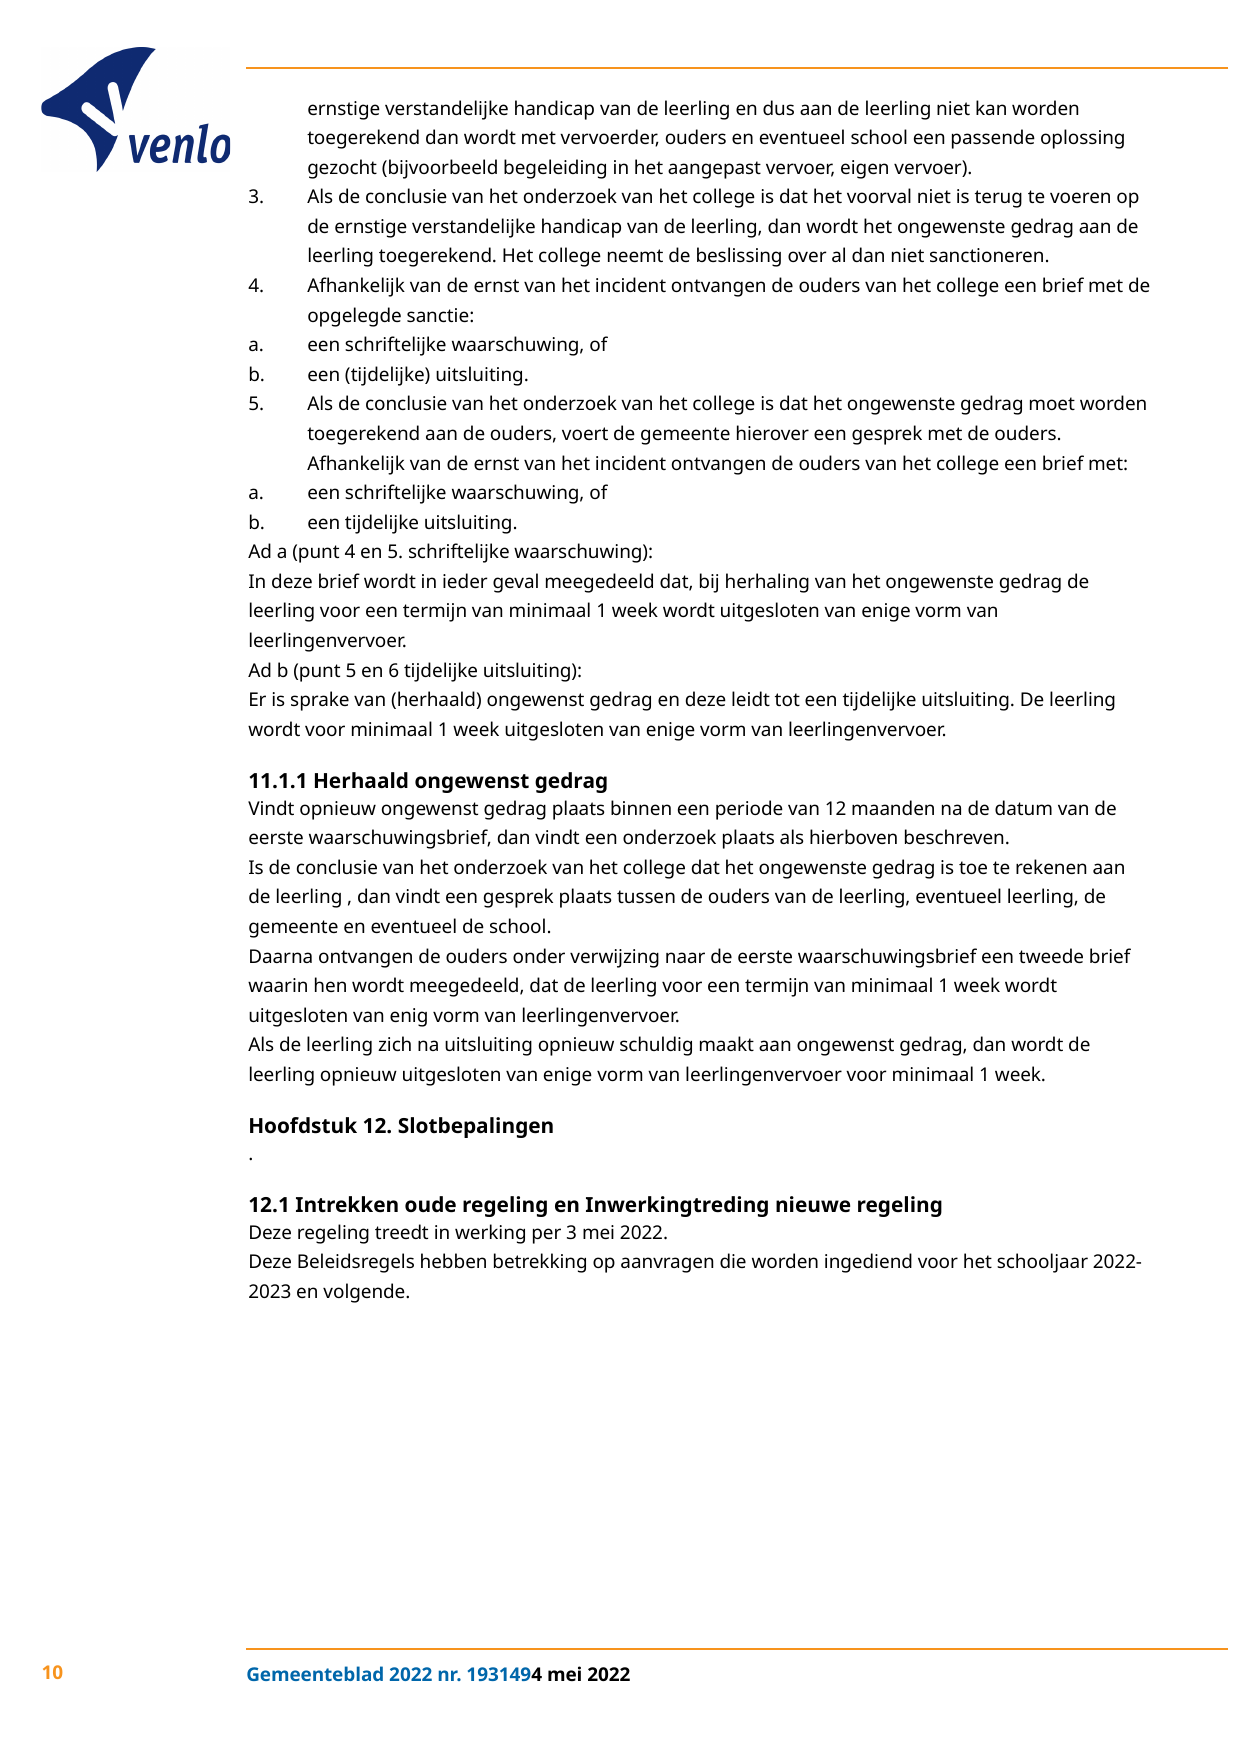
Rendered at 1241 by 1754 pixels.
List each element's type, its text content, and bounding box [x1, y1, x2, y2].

text Ad a (punt 4 en 5. schriftelijke waarschuwing): [248, 538, 1152, 564]
list Als de conclusie van het onderzoek van het college is dat het voorval niet is terug te voeren op de ernstige verstandelijke handicap van de leerling, dan wordt het ongewenste gedrag aan de leerling toegerekend. Het college neemt de beslissing over al dan niet sanctioneren. [248, 183, 1152, 268]
text 12.1 Intrekken oude regeling en Inwerkingtreding nieuwe regeling [248, 1190, 1152, 1219]
text Hoofdstuk 12. Slotbepalingen [248, 1112, 1152, 1140]
text Deze Beleidsregels hebben betrekking op aanvragen die worden ingediend voor het schooljaar 2022-2023 en volgende. [248, 1248, 1152, 1304]
text Daarna ontvangen de ouders onder verwijzing naar de eerste waarschuwingsbrief een tweede brief waarin hen wordt meegedeeld, dat de leerling voor een termijn van minimaal 1 week wordt uitgesloten van enig vorm van leerlingenvervoer. [248, 943, 1152, 1028]
text Als de leerling zich na uitsluiting opnieuw schuldig maakt aan ongewenst gedrag, dan wordt de leerling opnieuw uitgesloten van enige vorm van leerlingenvervoer voor minimaal 1 week. [248, 1032, 1152, 1087]
text Ad b (punt 5 en 6 tijdelijke uitsluiting): [248, 657, 1152, 683]
list een tijdelijke uitsluiting. [248, 509, 1152, 535]
list Afhankelijk van de ernst van het incident ontvangen de ouders van het college een brief met de opgelegde sanctie: [248, 272, 1152, 328]
picture [41, 47, 231, 172]
list een schriftelijke waarschuwing, of [248, 479, 1152, 505]
text Deze regeling treedt in werking per 3 mei 2022. [248, 1219, 1152, 1244]
text Is de conclusie van het onderzoek van het college dat het ongewenste gedrag is toe te rekenen aan de leerling , dan vindt een gesprek plaats tussen de ouders van de leerling, eventueel leerling, de gemeente en eventueel de school. [248, 854, 1152, 939]
list ernstige verstandelijke handicap van de leerling en dus aan de leerling niet kan worden toegerekend dan wordt met vervoerder, ouders en eventueel school een passende oplossing gezocht (bijvoorbeeld begeleiding in het aangepast vervoer, eigen vervoer). [248, 95, 1152, 180]
text In deze brief wordt in ieder geval meegedeeld dat, bij herhaling van het ongewenste gedrag de leerling voor een termijn van minimaal 1 week wordt uitgesloten van enige vorm van leerlingenvervoer. [248, 568, 1152, 653]
list een (tijdelijke) uitsluiting. [248, 361, 1152, 387]
text Er is sprake van (herhaald) ongewenst gedrag en deze leidt tot een tijdelijke uitsluiting. De leerling wordt voor minimaal 1 week uitgesloten van enige vorm van leerlingenvervoer. [248, 686, 1152, 742]
text Vindt opnieuw ongewenst gedrag plaats binnen een periode van 12 maanden na de datum van de eerste waarschuwingsbrief, dan vindt een onderzoek plaats als hierboven beschreven. [248, 795, 1152, 850]
list een schriftelijke waarschuwing, of [248, 331, 1152, 357]
text . [248, 1140, 1152, 1166]
text 11.1.1 Herhaald ongewenst gedrag [248, 766, 1152, 795]
list Als de conclusie van het onderzoek van het college is dat het ongewenste gedrag moet worden toegerekend aan de ouders, voert de gemeente hierover een gesprek met de ouders. Afhankelijk van de ernst van het incident ontvangen de ouders van het college een brief met: [248, 391, 1152, 476]
